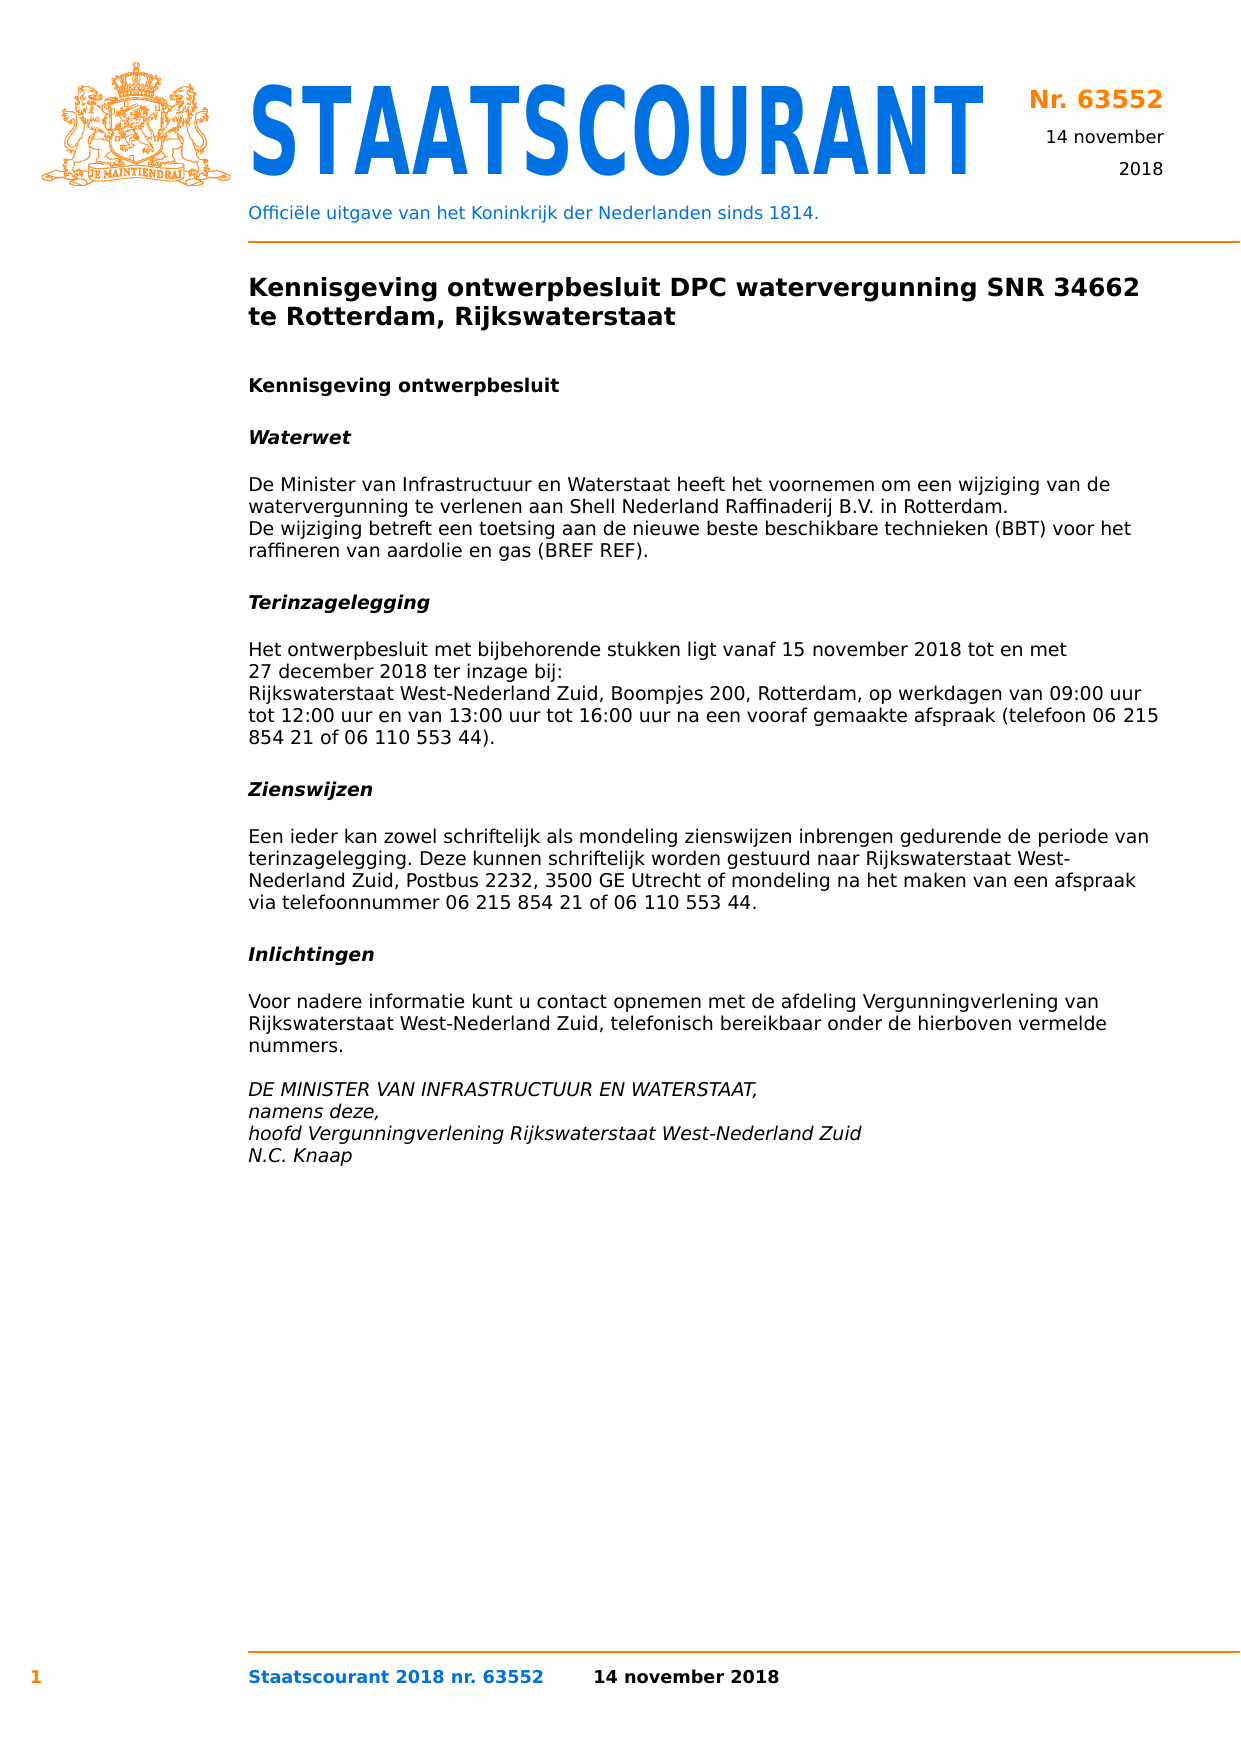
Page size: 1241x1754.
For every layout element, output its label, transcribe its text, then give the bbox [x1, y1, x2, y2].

text De Minister van Infrastructuur en Waterstaat heeft het voornemen om een wijziging van de watervergunning te verlenen aan Shell Nederland Raffinaderij B.V. in Rotterdam. [248, 474, 1163, 518]
subtitle Zienswijzen [248, 779, 1163, 801]
table_header Nr. 63552 [998, 62, 1240, 121]
text Een ieder kan zowel schriftelijk als mondeling zienswijzen inbrengen gedurende de periode van terinzagelegging. Deze kunnen schriftelijk worden gestuurd naar Rijkswaterstaat West-Nederland Zuid, Postbus 2232, 3500 GE Utrecht of mondeling na het maken van een afspraak via telefoonnummer 06 215 854 21 of 06 110 553 44. [248, 826, 1163, 914]
text De wijziging betreft een toetsing aan de nieuwe beste beschikbare technieken (BBT) voor het raffineren van aardolie en gas (BREF REF). [248, 518, 1163, 562]
picture [41, 62, 231, 186]
text DE MINISTER VAN INFRASTRUCTUUR EN WATERSTAAT, namens deze, hoofd Vergunningverlening Rijkswaterstaat West-Nederland Zuid N.C. Knaap [248, 1078, 1163, 1166]
table_cell 14 november [998, 121, 1240, 153]
subtitle Kennisgeving ontwerpbesluit [248, 375, 1163, 397]
table_cell 2018 [998, 153, 1240, 203]
table_cell Officiële uitgave van het Koninkrijk der Nederlanden sinds 1814. [248, 203, 1240, 241]
subtitle Kennisgeving ontwerpbesluit DPC watervergunning SNR 34662 te Rotterdam, Rijkswaterstaat [248, 273, 1163, 331]
table_header [25, 62, 248, 241]
table_header STAATSCOURANT [248, 62, 998, 203]
text Rijkswaterstaat West-Nederland Zuid, Boompjes 200, Rotterdam, op werkdagen van 09:00 uur tot 12:00 uur en van 13:00 uur tot 16:00 uur na een vooraf gemaakte afspraak (telefoon 06 215 854 21 of 06 110 553 44). [248, 683, 1163, 749]
text Het ontwerpbesluit met bijbehorende stukken ligt vanaf 15 november 2018 tot en met 27 december 2018 ter inzage bij: [248, 639, 1163, 683]
subtitle Waterwet [248, 427, 1163, 449]
subtitle Inlichtingen [248, 944, 1163, 966]
subtitle Terinzagelegging [248, 592, 1163, 614]
text Voor nadere informatie kunt u contact opnemen met de afdeling Vergunningverlening van Rijkswaterstaat West-Nederland Zuid, telefonisch bereikbaar onder de hierboven vermelde nummers. [248, 991, 1163, 1057]
